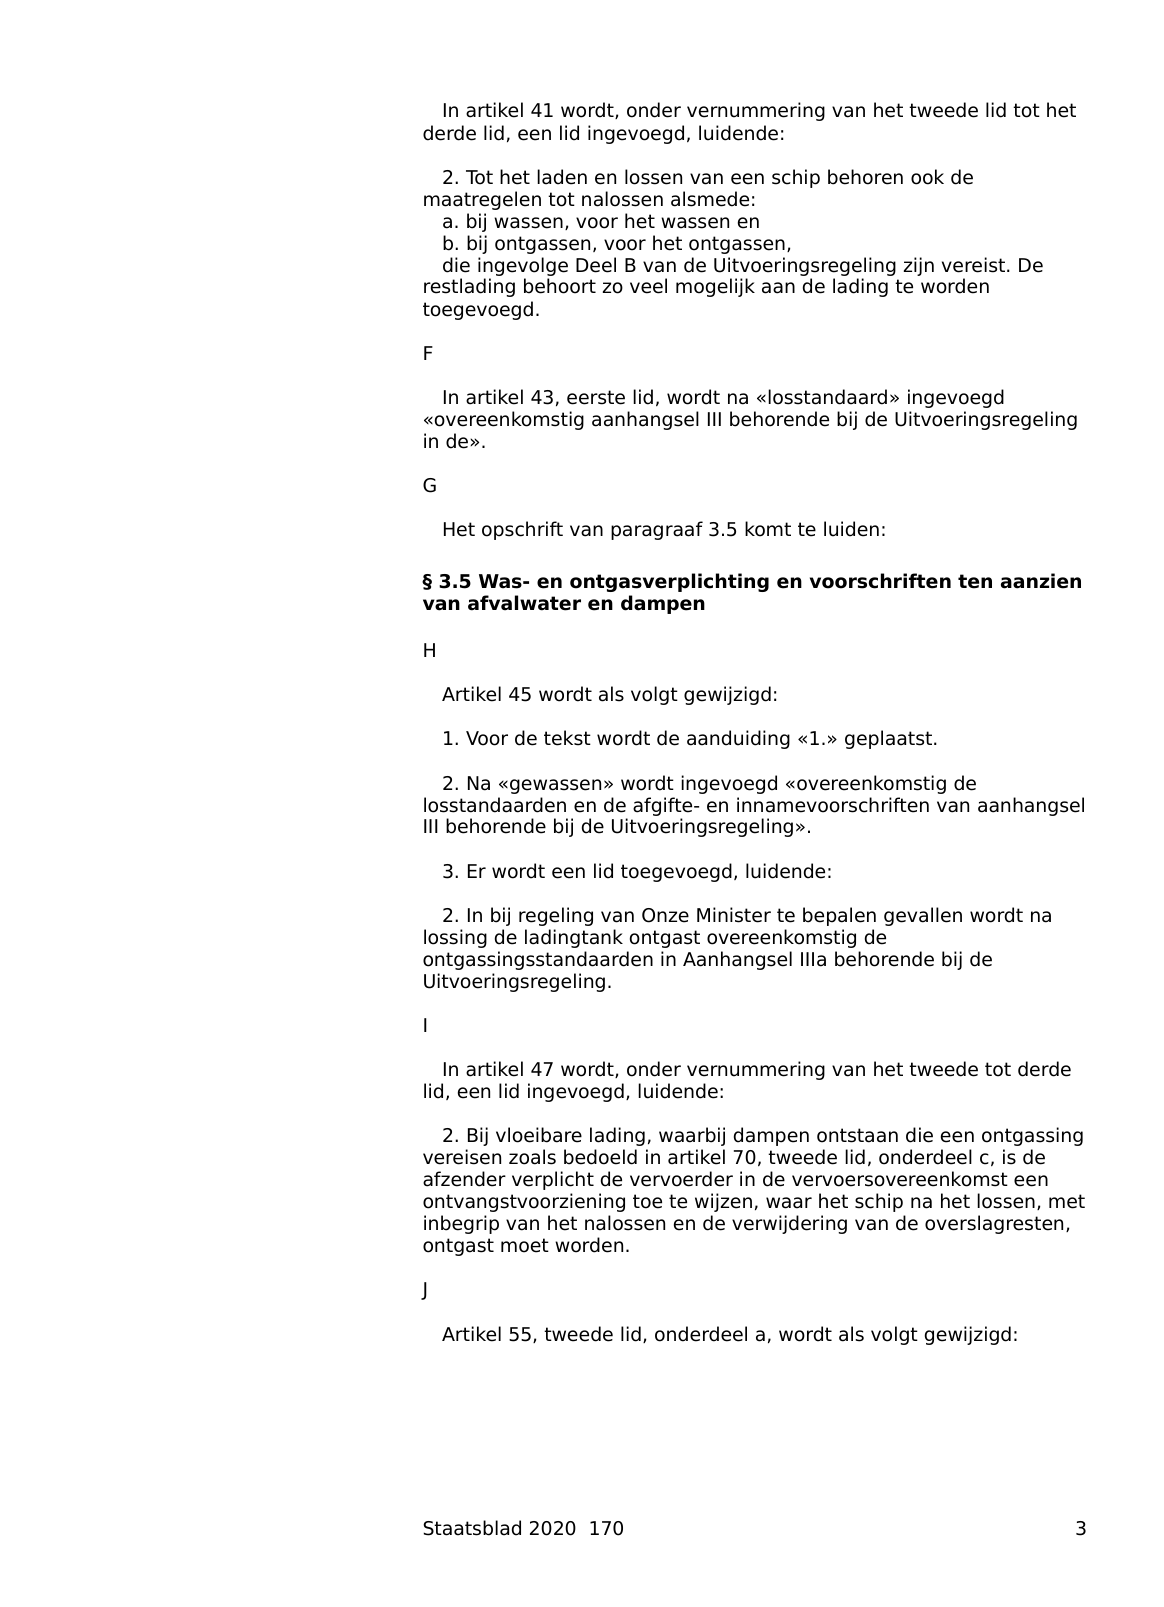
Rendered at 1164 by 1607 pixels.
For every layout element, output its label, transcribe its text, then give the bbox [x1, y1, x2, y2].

text 2. Tot het laden en lossen van een schip behoren ook de maatregelen tot nalossen alsmede: [422, 167, 1087, 211]
text Artikel 45 wordt als volgt gewijzigd: [422, 684, 1087, 706]
text I [422, 1015, 1087, 1037]
text Artikel 55, tweede lid, onderdeel a, wordt als volgt gewijzigd: [422, 1323, 1087, 1345]
text 2. Na «gewassen» wordt ingevoegd «overeenkomstig de losstandaarden en de afgifte- en innamevoorschriften van aanhangsel III behorende bij de Uitvoeringsregeling». [422, 772, 1087, 838]
text J [422, 1279, 1087, 1301]
text F [422, 343, 1087, 364]
text a. bij wassen, voor het wassen en [422, 211, 1087, 232]
text In artikel 47 wordt, onder vernummering van het tweede tot derde lid, een lid ingevoegd, luidende: [422, 1059, 1087, 1103]
text die ingevolge Deel B van de Uitvoeringsregeling zijn vereist. De restlading behoort zo veel mogelijk aan de lading te worden toegevoegd. [422, 254, 1087, 320]
text 2. In bij regeling van Onze Minister te bepalen gevallen wordt na lossing de ladingtank ontgast overeenkomstig de ontgassingsstandaarden in Aanhangsel IIIa behorende bij de Uitvoeringsregeling. [422, 905, 1087, 993]
subtitle § 3.5 Was- en ontgasverplichting en voorschriften ten aanzien van afvalwater en dampen [422, 571, 1087, 615]
text In artikel 41 wordt, onder vernummering van het tweede lid tot het derde lid, een lid ingevoegd, luidende: [422, 100, 1087, 144]
text 2. Bij vloeibare lading, waarbij dampen ontstaan die een ontgassing vereisen zoals bedoeld in artikel 70, tweede lid, onderdeel c, is de afzender verplicht de vervoerder in de vervoersovereenkomst een ontvangstvoorziening toe te wijzen, waar het schip na het lossen, met inbegrip van het nalossen en de verwijdering van de overslagresten, ontgast moet worden. [422, 1125, 1087, 1257]
text Het opschrift van paragraaf 3.5 komt te luiden: [422, 519, 1087, 541]
text H [422, 640, 1087, 662]
text 3. Er wordt een lid toegevoegd, luidende: [422, 861, 1087, 883]
text G [422, 475, 1087, 497]
text In artikel 43, eerste lid, wordt na «losstandaard» ingevoegd «overeenkomstig aanhangsel III behorende bij de Uitvoeringsregeling in de». [422, 387, 1087, 453]
text 1. Voor de tekst wordt de aanduiding «1.» geplaatst. [422, 728, 1087, 750]
text b. bij ontgassen, voor het ontgassen, [422, 232, 1087, 254]
